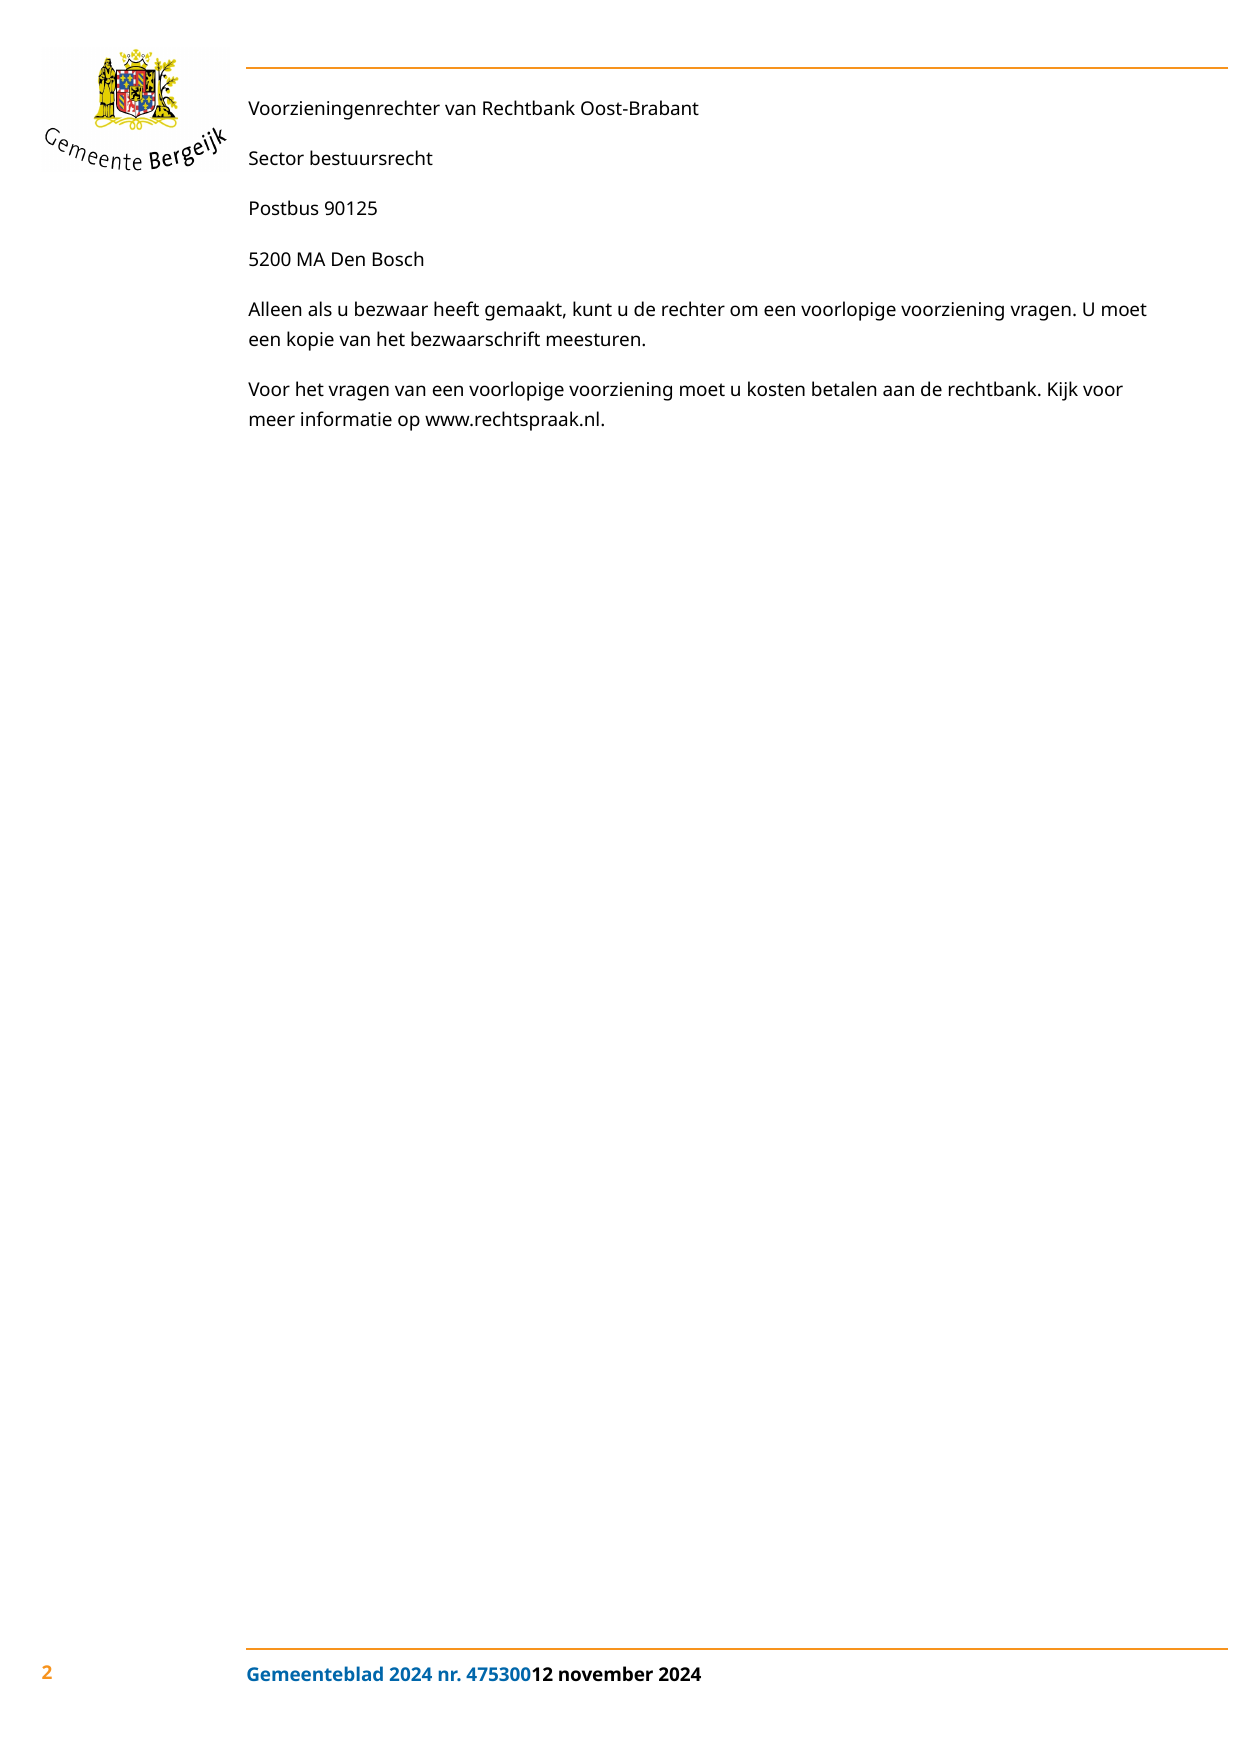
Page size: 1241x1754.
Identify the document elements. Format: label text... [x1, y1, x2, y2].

text Voorzieningenrechter van Rechtbank Oost-Brabant [248, 95, 1152, 121]
text Postbus 90125 [248, 196, 1152, 221]
text Voor het vragen van een voorlopige voorziening moet u kosten betalen aan de rechtbank. Kijk voor meer informatie op www.rechtspraak.nl. [248, 376, 1152, 432]
text Sector bestuursrecht [248, 145, 1152, 171]
picture [41, 47, 231, 172]
text 5200 MA Den Bosch [248, 246, 1152, 272]
text Alleen als u bezwaar heeft gemaakt, kunt u de rechter om een voorlopige voorziening vragen. U moet een kopie van het bezwaarschrift meesturen. [248, 296, 1152, 352]
